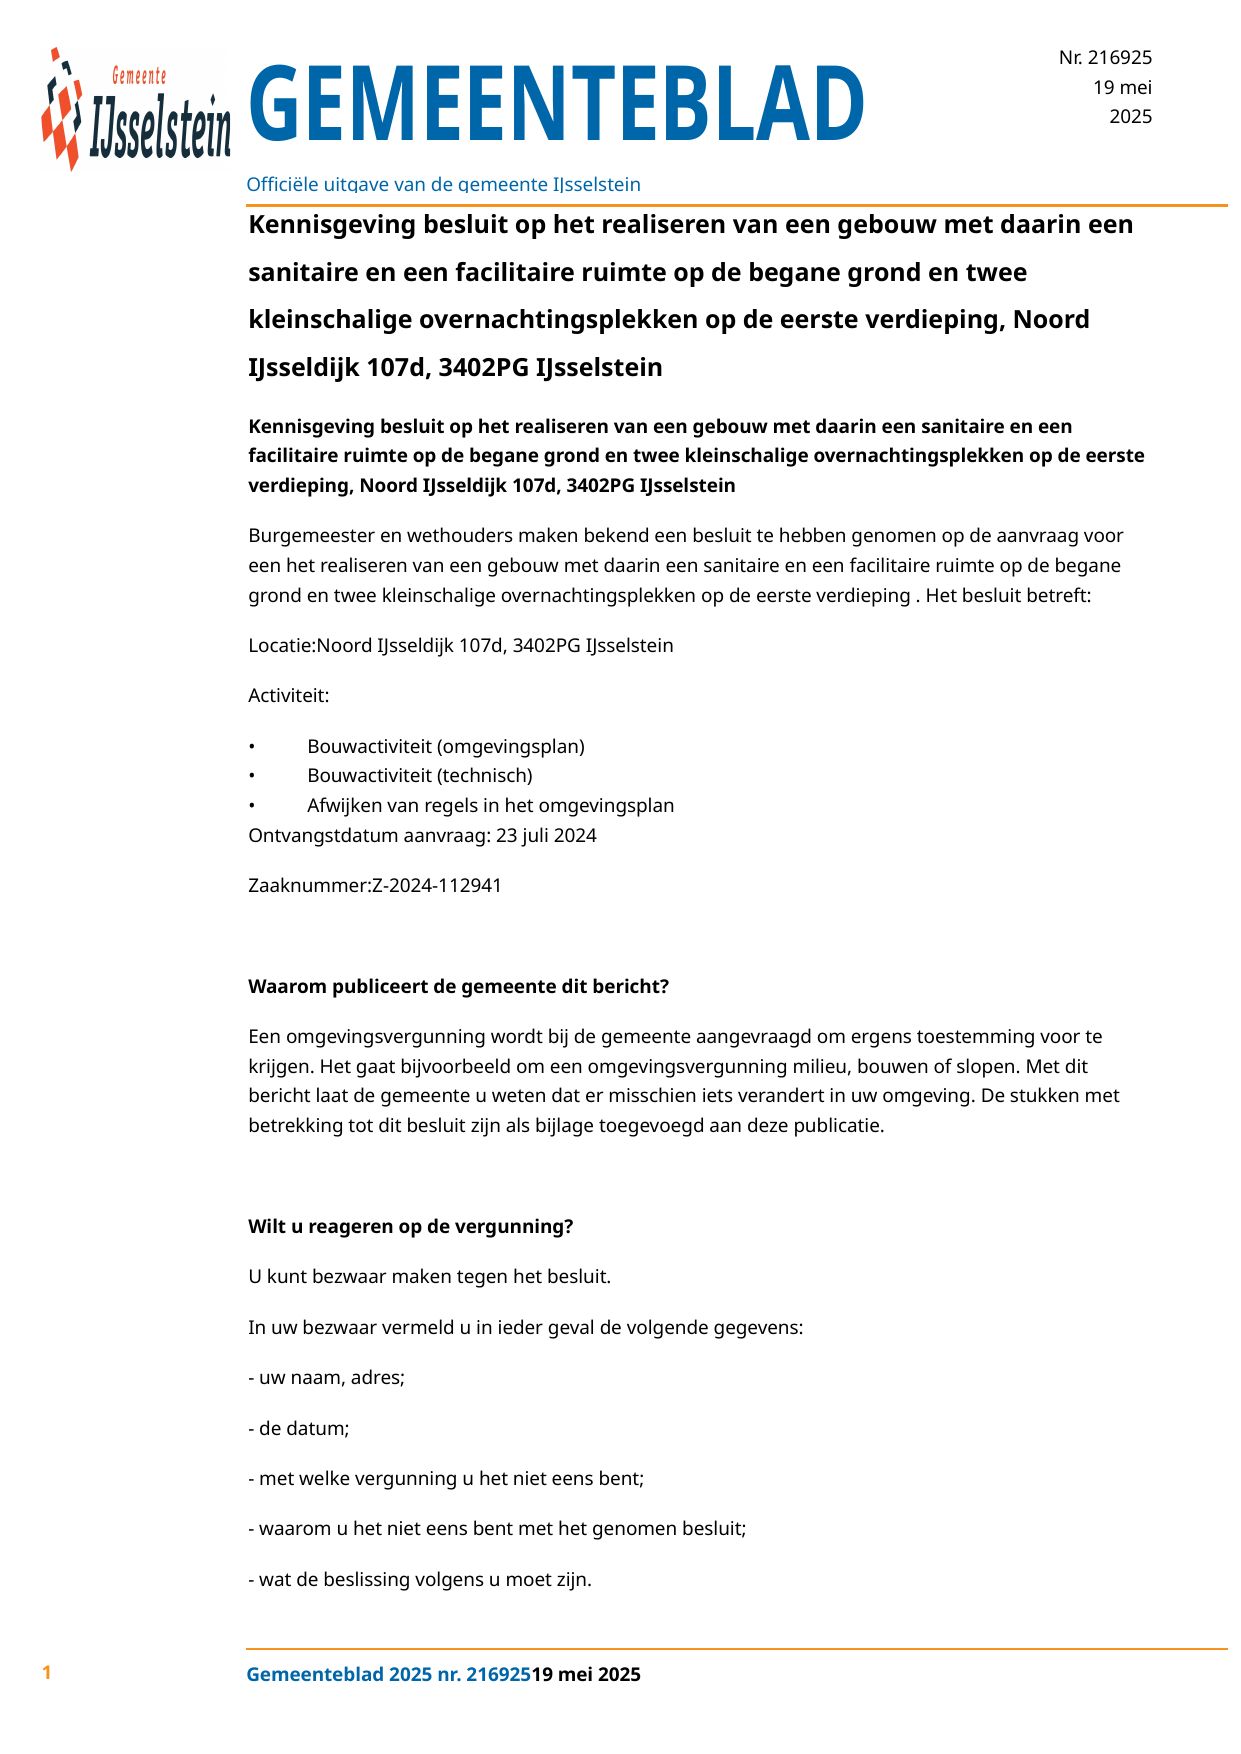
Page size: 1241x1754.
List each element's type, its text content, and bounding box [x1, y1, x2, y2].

text Activiteit: [248, 683, 1152, 708]
text Ontvangstdatum aanvraag: 23 juli 2024 [248, 822, 1152, 848]
list Afwijken van regels in het omgevingsplan [248, 792, 1152, 818]
text - met welke vergunning u het niet eens bent; [248, 1465, 1152, 1491]
text Burgemeester en wethouders maken bekend een besluit te hebben genomen op de aanvraag voor een het realiseren van een gebouw met daarin een sanitaire en een facilitaire ruimte op de begane grond en twee kleinschalige overnachtingsplekken op de eerste verdieping . Het besluit betreft: [248, 523, 1152, 608]
text - waarom u het niet eens bent met het genomen besluit; [248, 1516, 1152, 1541]
text Kennisgeving besluit op het realiseren van een gebouw met daarin een sanitaire en een facilitaire ruimte op de begane grond en twee kleinschalige overnachtingsplekken op de eerste verdieping, Noord IJsseldijk 107d, 3402PG IJsselstein [248, 413, 1152, 498]
picture [41, 47, 231, 172]
text Zaaknummer:Z-2024-112941 [248, 872, 1152, 898]
text - wat de beslissing volgens u moet zijn. [248, 1566, 1152, 1592]
text U kunt bezwaar maken tegen het besluit. [248, 1263, 1152, 1289]
list Bouwactiviteit (omgevingsplan) [248, 733, 1152, 759]
text Kennisgeving besluit op het realiseren van een gebouw met daarin een sanitaire en een facilitaire ruimte op de begane grond en twee kleinschalige overnachtingsplekken op de eerste verdieping, Noord IJsseldijk 107d, 3402PG IJsselstein [248, 207, 1152, 384]
text Locatie:Noord IJsseldijk 107d, 3402PG IJsselstein [248, 632, 1152, 658]
text Waarom publiceert de gemeente dit bericht? [248, 973, 1152, 999]
text - uw naam, adres; [248, 1364, 1152, 1390]
text In uw bezwaar vermeld u in ieder geval de volgende gegevens: [248, 1314, 1152, 1340]
text - de datum; [248, 1415, 1152, 1441]
list Bouwactiviteit (technisch) [248, 763, 1152, 788]
text Wilt u reageren op de vergunning? [248, 1213, 1152, 1239]
text Een omgevingsvergunning wordt bij de gemeente aangevraagd om ergens toestemming voor te krijgen. Het gaat bijvoorbeeld om een omgevingsvergunning milieu, bouwen of slopen. Met dit bericht laat de gemeente u weten dat er misschien iets verandert in uw omgeving. De stukken met betrekking tot dit besluit zijn als bijlage toegevoegd aan deze publicatie. [248, 1023, 1152, 1138]
